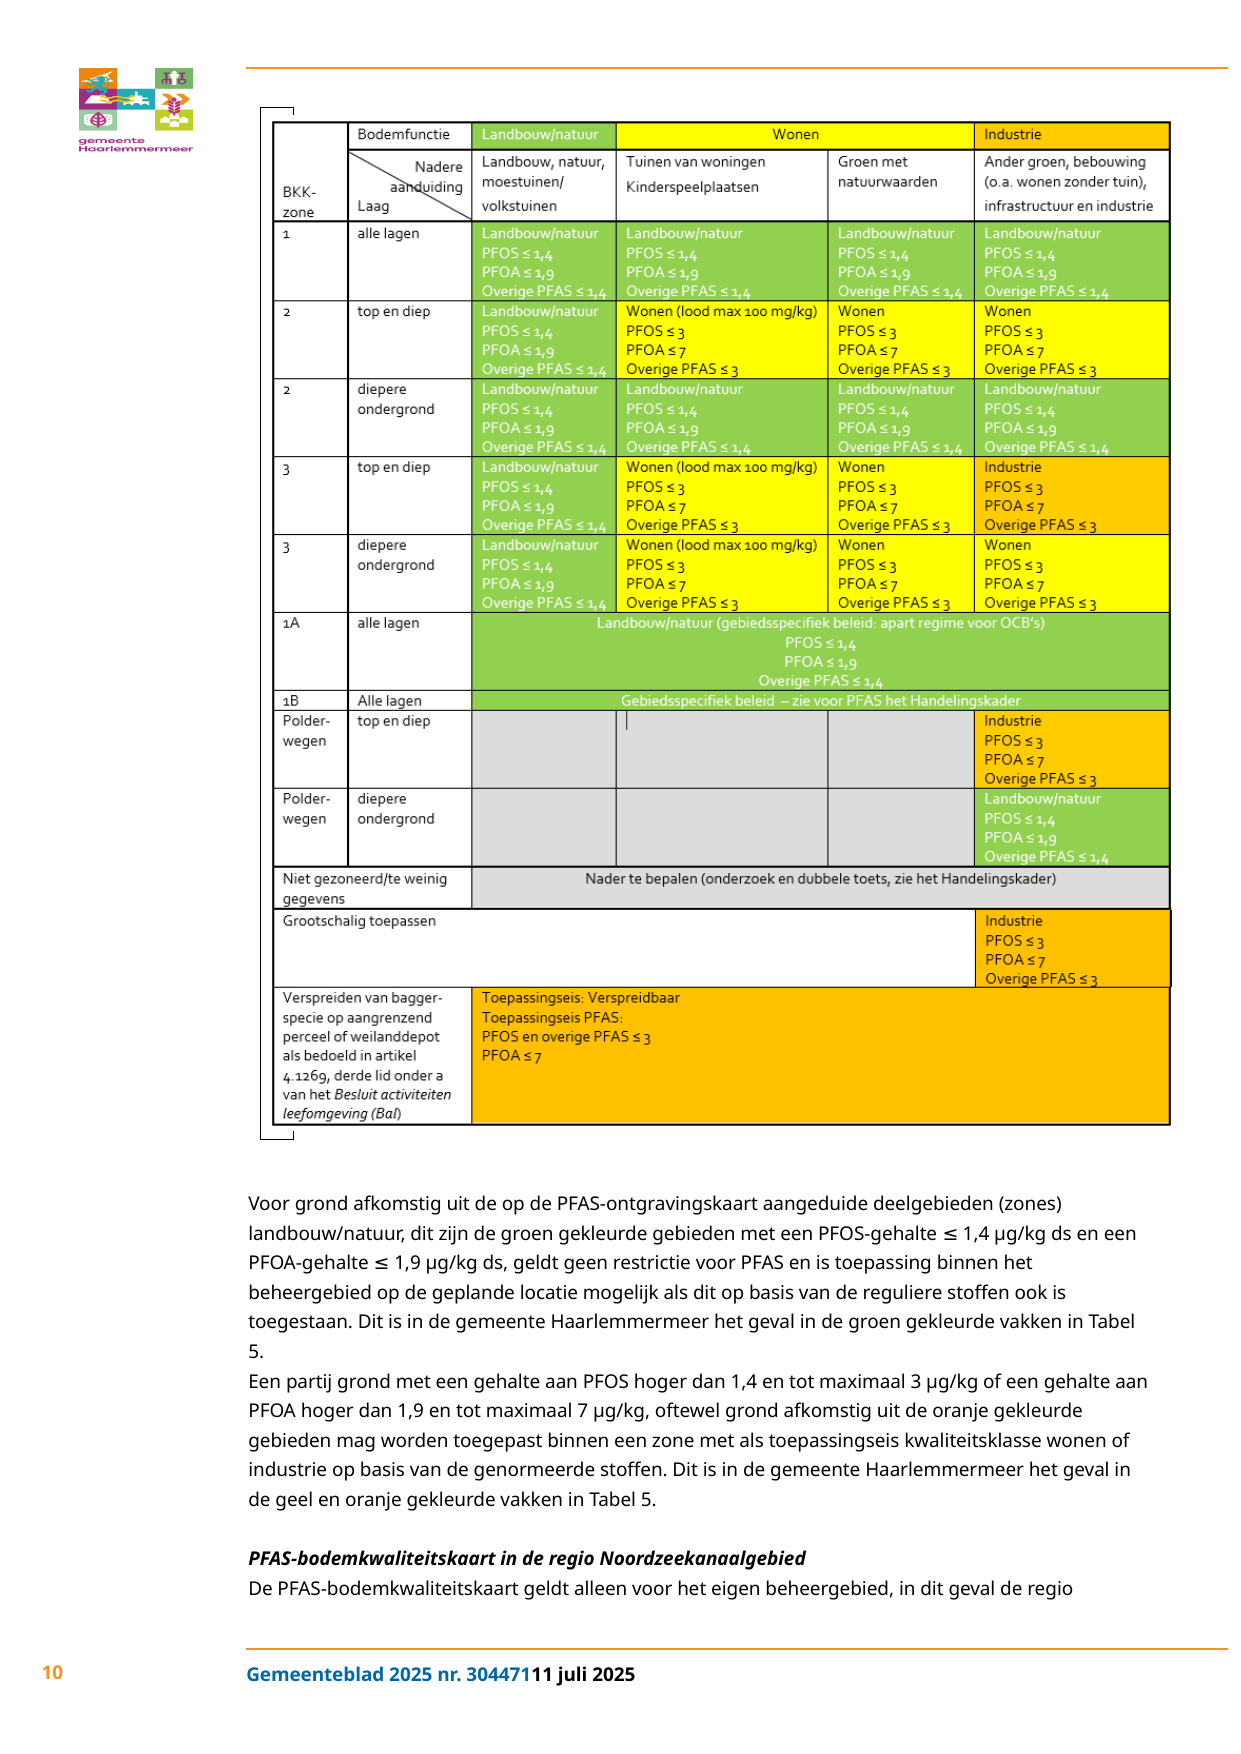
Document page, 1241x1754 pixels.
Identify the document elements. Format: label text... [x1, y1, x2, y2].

text PFAS-bodemkwaliteitskaart in de regio Noordzeekanaalgebied [248, 1545, 1152, 1571]
picture [268, 115, 1173, 1131]
text De PFAS-bodemkwaliteitskaart geldt alleen voor het eigen beheergebied, in dit geval de regio [248, 1575, 1152, 1601]
text Een partij grond met een gehalte aan PFOS hoger dan 1,4 en tot maximaal 3 µg/kg of een gehalte aan PFOA hoger dan 1,9 en tot maximaal 7 µg/kg, oftewel grond afkomstig uit de oranje gekleurde gebieden mag worden toegepast binnen een zone met als toepassingseis kwaliteitsklasse wonen of industrie op basis van de genormeerde stoffen. Dit is in de gemeente Haarlemmermeer het geval in de geel en oranje gekleurde vakken in Tabel 5. [248, 1368, 1152, 1512]
picture [41, 47, 231, 172]
text Voor grond afkomstig uit de op de PFAS-ontgravingskaart aangeduide deelgebieden (zones) landbouw/natuur, dit zijn de groen gekleurde gebieden met een PFOS-gehalte ≤ 1,4 µg/kg ds en een PFOA-gehalte ≤ 1,9 µg/kg ds, geldt geen restrictie voor PFAS en is toepassing binnen het beheergebied op de geplande locatie mogelijk als dit op basis van de reguliere stoffen ook is toegestaan. Dit is in de gemeente Haarlemmermeer het geval in de groen gekleurde vakken in Tabel 5. [248, 1190, 1152, 1364]
